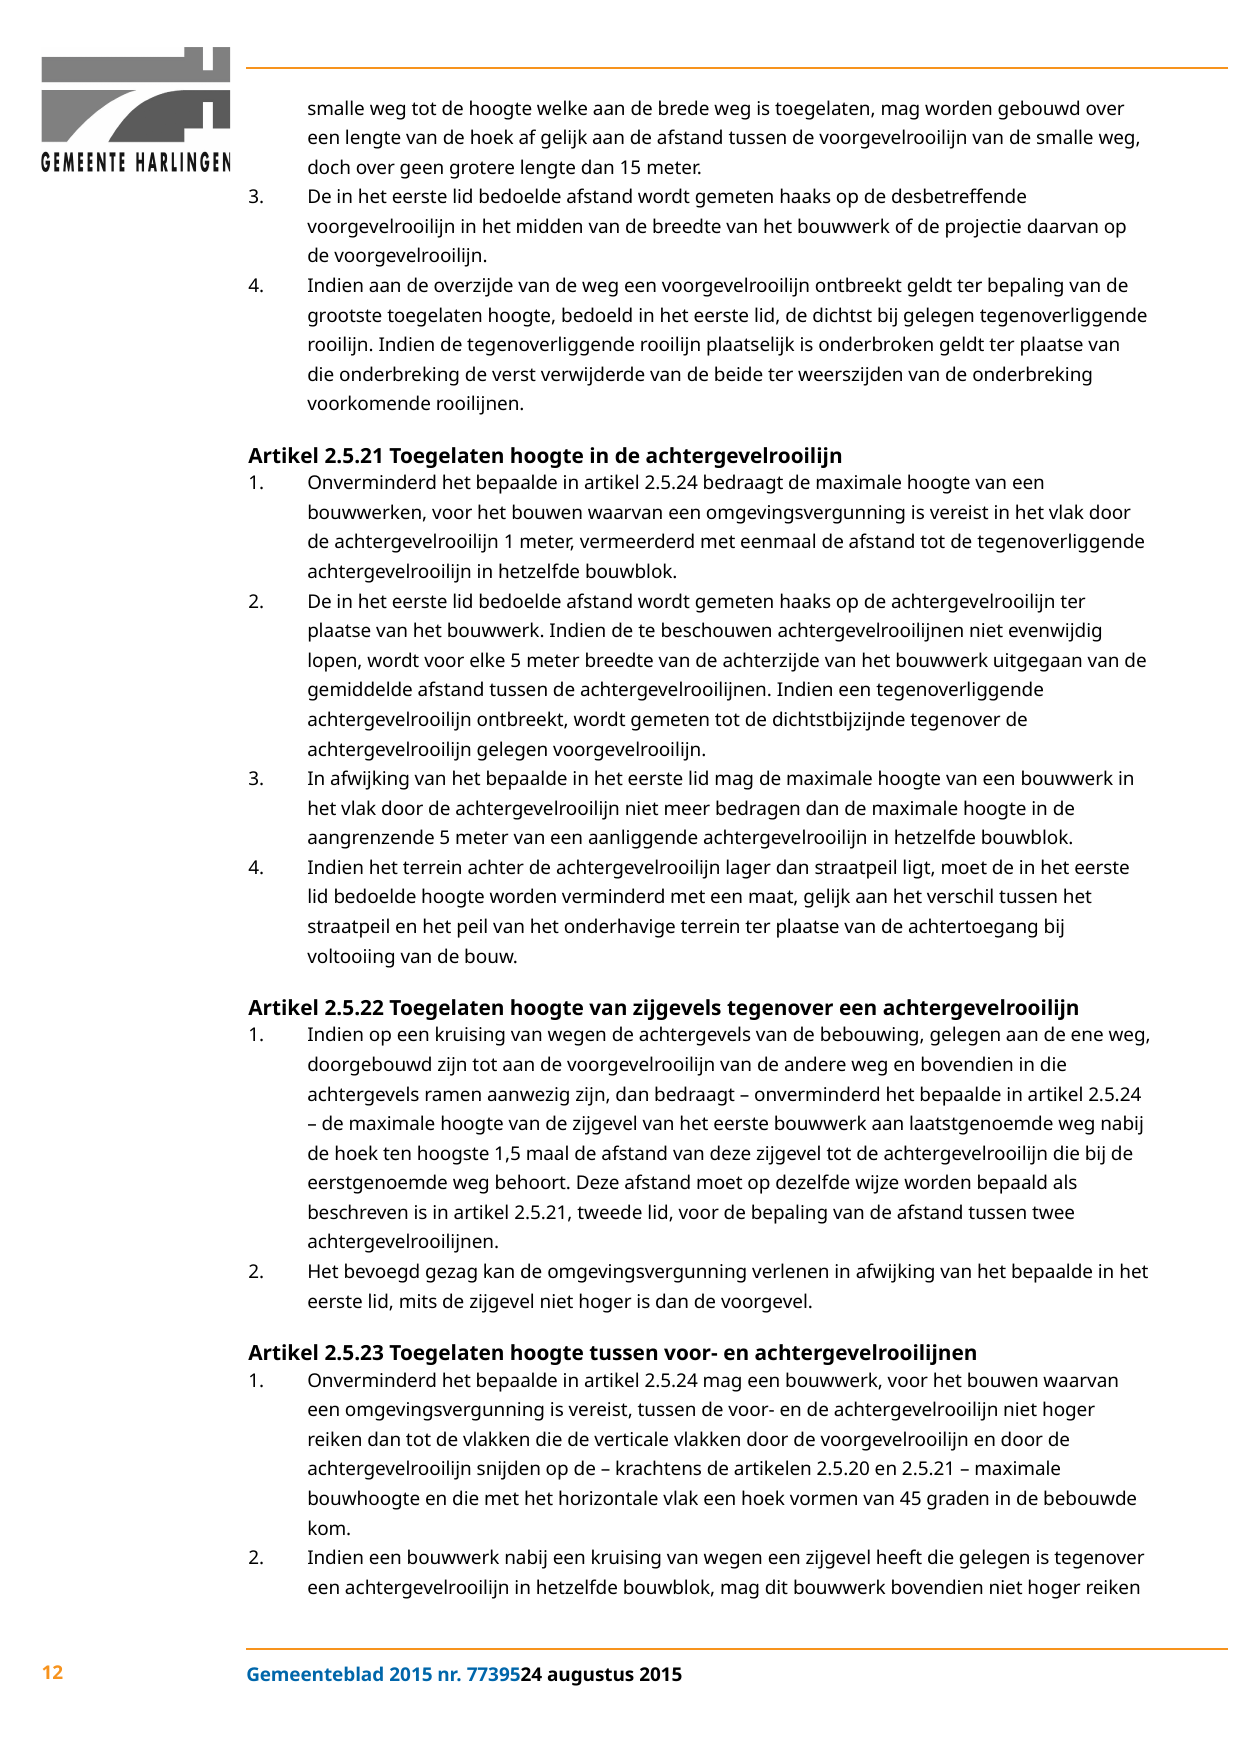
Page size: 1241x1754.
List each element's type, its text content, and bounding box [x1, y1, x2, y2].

list De in het eerste lid bedoelde afstand wordt gemeten haaks op de achtergevelrooilijn ter plaatse van het bouwwerk. Indien de te beschouwen achtergevelrooilijnen niet evenwijdig lopen, wordt voor elke 5 meter breedte van de achterzijde van het bouwwerk uitgegaan van de gemiddelde afstand tussen de achtergevelrooilijnen. Indien een tegenoverliggende achtergevelrooilijn ontbreekt, wordt gemeten tot de dichtstbijzijnde tegenover de achtergevelrooilijn gelegen voorgevelrooilijn. [248, 588, 1152, 761]
list Onverminderd het bepaalde in artikel 2.5.24 bedraagt de maximale hoogte van een bouwwerken, voor het bouwen waarvan een omgevingsvergunning is vereist in het vlak door de achtergevelrooilijn 1 meter, vermeerderd met eenmaal de afstand tot de tegenoverliggende achtergevelrooilijn in hetzelfde bouwblok. [248, 469, 1152, 584]
list Indien het terrein achter de achtergevelrooilijn lager dan straatpeil ligt, moet de in het eerste lid bedoelde hoogte worden verminderd met een maat, gelijk aan het verschil tussen het straatpeil en het peil van het onderhavige terrein ter plaatse van de achtertoegang bij voltooiing van de bouw. [248, 854, 1152, 968]
list Indien op een kruising van wegen de achtergevels van de bebouwing, gelegen aan de ene weg, doorgebouwd zijn tot aan de voorgevelrooilijn van de andere weg en bovendien in die achtergevels ramen aanwezig zijn, dan bedraagt – onverminderd het bepaalde in artikel 2.5.24 – de maximale hoogte van de zijgevel van het eerste bouwwerk aan laatstgenoemde weg nabij de hoek ten hoogste 1,5 maal de afstand van deze zijgevel tot de achtergevelrooilijn die bij de eerstgenoemde weg behoort. Deze afstand moet op dezelfde wijze worden bepaald als beschreven is in artikel 2.5.21, tweede lid, voor de bepaling van de afstand tussen twee achtergevelrooilijnen. [248, 1022, 1152, 1254]
text Artikel 2.5.23 Toegelaten hoogte tussen voor- en achtergevelrooilijnen [248, 1338, 1152, 1367]
list In afwijking van het bepaalde in het eerste lid mag de maximale hoogte van een bouwwerk in het vlak door de achtergevelrooilijn niet meer bedragen dan de maximale hoogte in de aangrenzende 5 meter van een aanliggende achtergevelrooilijn in hetzelfde bouwblok. [248, 765, 1152, 850]
list Indien een bouwwerk nabij een kruising van wegen een zijgevel heeft die gelegen is tegenover een achtergevelrooilijn in hetzelfde bouwblok, mag dit bouwwerk bovendien niet hoger reiken [248, 1544, 1152, 1599]
text Artikel 2.5.21 Toegelaten hoogte in de achtergevelrooilijn [248, 441, 1152, 469]
list Onverminderd het bepaalde in artikel 2.5.24 mag een bouwwerk, voor het bouwen waarvan een omgevingsvergunning is vereist, tussen de voor- en de achtergevelrooilijn niet hoger reiken dan tot de vlakken die de verticale vlakken door de voorgevelrooilijn en door de achtergevelrooilijn snijden op de – krachtens de artikelen 2.5.20 en 2.5.21 – maximale bouwhoogte en die met het horizontale vlak een hoek vormen van 45 graden in de bebouwde kom. [248, 1367, 1152, 1540]
text Artikel 2.5.22 Toegelaten hoogte van zijgevels tegenover een achtergevelrooilijn [248, 993, 1152, 1022]
list De in het eerste lid bedoelde afstand wordt gemeten haaks op de desbetreffende voorgevelrooilijn in het midden van de breedte van het bouwwerk of de projectie daarvan op de voorgevelrooilijn. [248, 183, 1152, 268]
list smalle weg tot de hoogte welke aan de brede weg is toegelaten, mag worden gebouwd over een lengte van de hoek af gelijk aan de afstand tussen de voorgevelrooilijn van de smalle weg, doch over geen grotere lengte dan 15 meter. [248, 95, 1152, 180]
list Indien aan de overzijde van de weg een voorgevelrooilijn ontbreekt geldt ter bepaling van de grootste toegelaten hoogte, bedoeld in het eerste lid, de dichtst bij gelegen tegenoverliggende rooilijn. Indien de tegenoverliggende rooilijn plaatselijk is onderbroken geldt ter plaatse van die onderbreking de verst verwijderde van de beide ter weerszijden van de onderbreking voorkomende rooilijnen. [248, 272, 1152, 416]
list Het bevoegd gezag kan de omgevingsvergunning verlenen in afwijking van het bepaalde in het eerste lid, mits de zijgevel niet hoger is dan de voorgevel. [248, 1258, 1152, 1314]
picture [41, 47, 231, 172]
